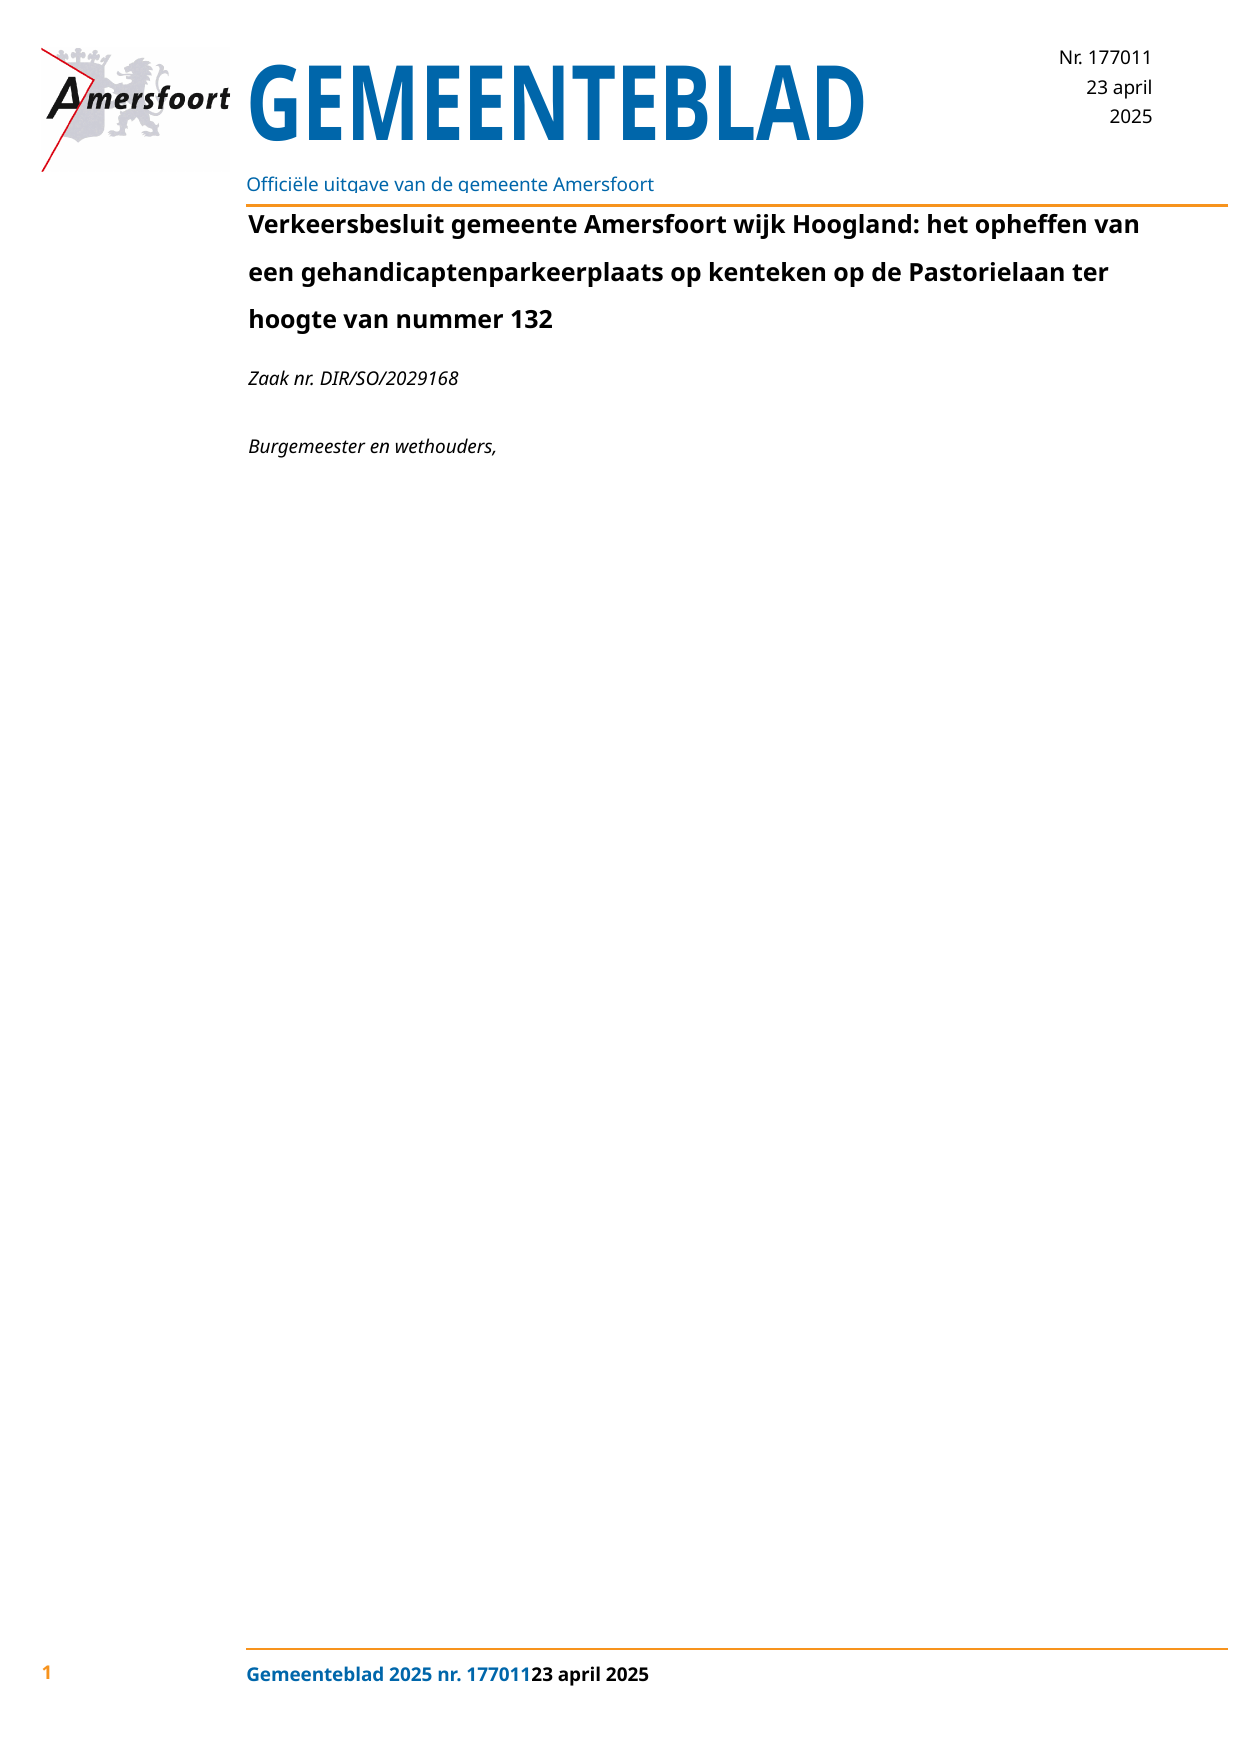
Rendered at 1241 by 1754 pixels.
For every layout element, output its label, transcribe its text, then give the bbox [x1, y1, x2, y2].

text Burgemeester en wethouders, [248, 433, 1152, 459]
picture [41, 47, 231, 172]
text Zaak nr. DIR/SO/2029168 [248, 366, 1152, 391]
text Verkeersbesluit gemeente Amersfoort wijk Hoogland: het opheffen van een gehandicaptenparkeerplaats op kenteken op de Pastorielaan ter hoogte van nummer 132 [248, 207, 1152, 336]
